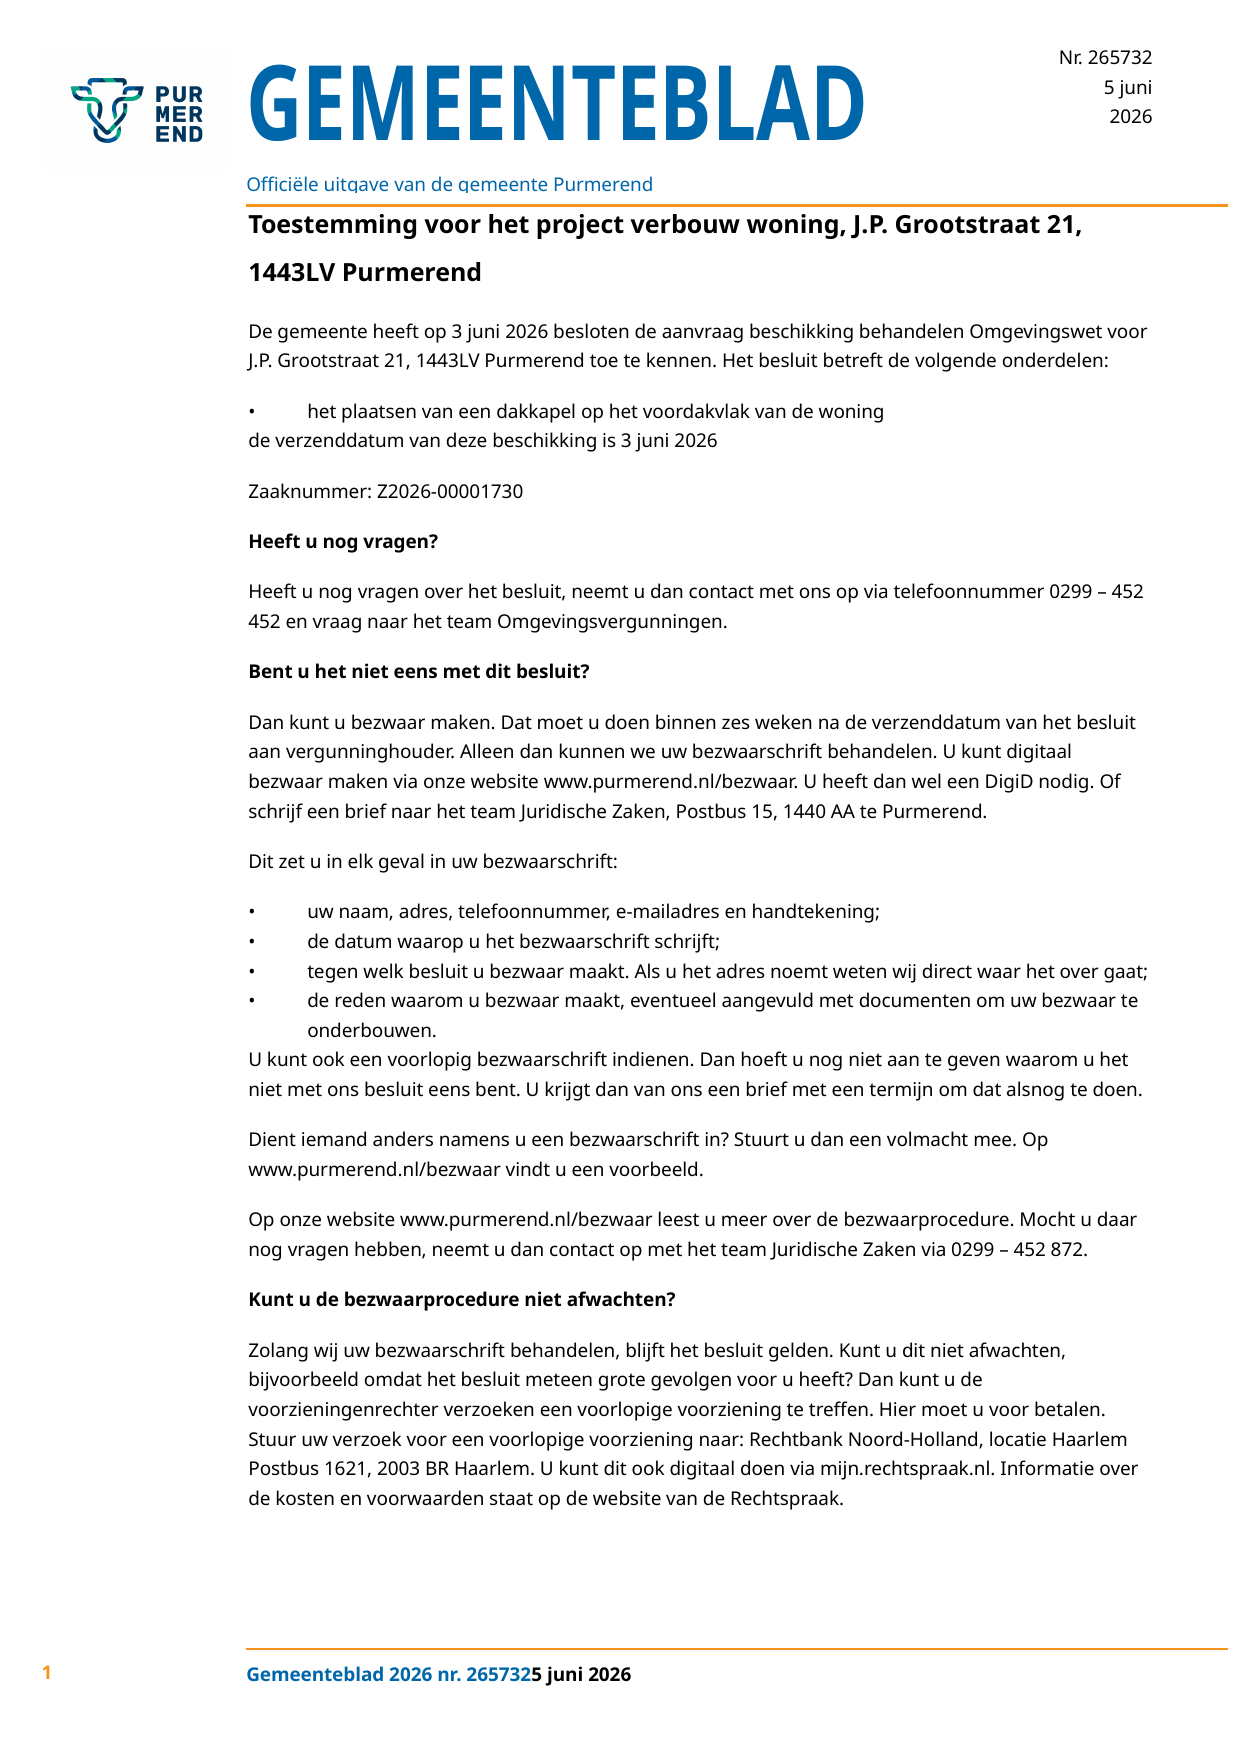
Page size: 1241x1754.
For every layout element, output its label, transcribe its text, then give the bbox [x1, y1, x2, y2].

text Kunt u de bezwaarprocedure niet afwachten? [248, 1287, 1152, 1312]
list het plaatsen van een dakkapel op het voordakvlak van de woning [248, 398, 1152, 424]
text Op onze website www.purmerend.nl/bezwaar leest u meer over de bezwaarprocedure. Mocht u daar nog vragen hebben, neemt u dan contact op met het team Juridische Zaken via 0299 – 452 872. [248, 1207, 1152, 1262]
text Dit zet u in elk geval in uw bezwaarschrift: [248, 848, 1152, 874]
picture [41, 47, 231, 172]
text Dan kunt u bezwaar maken. Dat moet u doen binnen zes weken na de verzenddatum van het besluit aan vergunninghouder. Alleen dan kunnen we uw bezwaarschrift behandelen. U kunt digitaal bezwaar maken via onze website www.purmerend.nl/bezwaar. U heeft dan wel een DigiD nodig. Of schrijf een brief naar het team Juridische Zaken, Postbus 15, 1440 AA te Purmerend. [248, 709, 1152, 824]
text Heeft u nog vragen over het besluit, neemt u dan contact met ons op via telefoonnummer 0299 – 452 452 en vraag naar het team Omgevingsvergunningen. [248, 579, 1152, 634]
list de datum waarop u het bezwaarschrift schrijft; [248, 928, 1152, 954]
text Zaaknummer: Z2026-00001730 [248, 478, 1152, 504]
list tegen welk besluit u bezwaar maakt. Als u het adres noemt weten wij direct waar het over gaat; [248, 958, 1152, 984]
text Zolang wij uw bezwaarschrift behandelen, blijft het besluit gelden. Kunt u dit niet afwachten, bijvoorbeeld omdat het besluit meteen grote gevolgen voor u heeft? Dan kunt u de voorzieningenrechter verzoeken een voorlopige voorziening te treffen. Hier moet u voor betalen. Stuur uw verzoek voor een voorlopige voorziening naar: Rechtbank Noord-Holland, locatie Haarlem Postbus 1621, 2003 BR Haarlem. U kunt dit ook digitaal doen via mijn.rechtspraak.nl. Informatie over de kosten en voorwaarden staat op de website van de Rechtspraak. [248, 1337, 1152, 1511]
text de verzenddatum van deze beschikking is 3 juni 2026 [248, 427, 1152, 453]
list de reden waarom u bezwaar maakt, eventueel aangevuld met documenten om uw bezwaar te onderbouwen. [248, 987, 1152, 1043]
text Heeft u nog vragen? [248, 528, 1152, 554]
text Toestemming voor het project verbouw woning, J.P. Grootstraat 21, 1443LV Purmerend [248, 207, 1152, 288]
list uw naam, adres, telefoonnummer, e-mailadres en handtekening; [248, 899, 1152, 924]
text Dient iemand anders namens u een bezwaarschrift in? Stuurt u dan een volmacht mee. Op www.purmerend.nl/bezwaar vindt u een voorbeeld. [248, 1127, 1152, 1182]
text U kunt ook een voorlopig bezwaarschrift indienen. Dan hoeft u nog niet aan te geven waarom u het niet met ons besluit eens bent. U krijgt dan van ons een brief met een termijn om dat alsnog te doen. [248, 1047, 1152, 1102]
text De gemeente heeft op 3 juni 2026 besloten de aanvraag beschikking behandelen Omgevingswet voor J.P. Grootstraat 21, 1443LV Purmerend toe te kennen. Het besluit betreft de volgende onderdelen: [248, 318, 1152, 373]
text Bent u het niet eens met dit besluit? [248, 659, 1152, 684]
